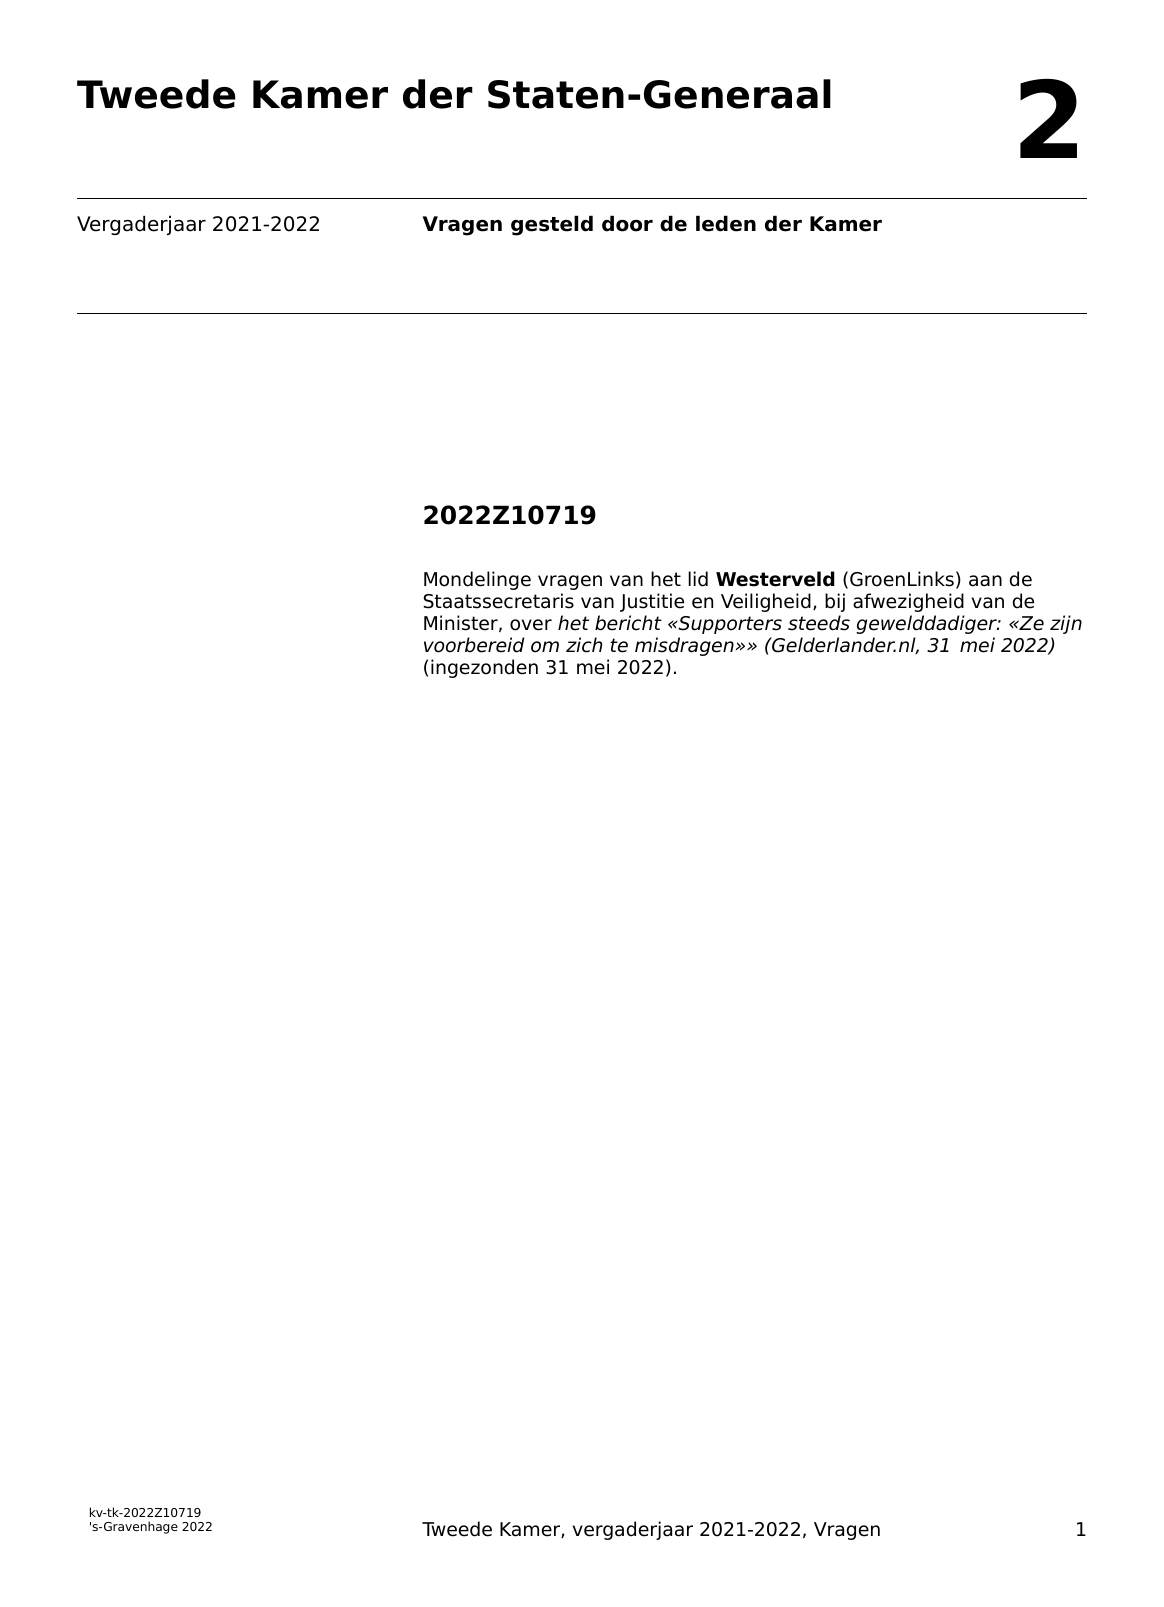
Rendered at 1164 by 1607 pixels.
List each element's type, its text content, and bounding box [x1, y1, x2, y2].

text 's-Gravenhage 2022 [88, 1520, 323, 1534]
text 2022Z10719 [422, 501, 1087, 531]
text Mondelinge vragen van het lid Westerveld (GroenLinks) aan de Staatssecretaris van Justitie en Veiligheid, bij afwezigheid van de Minister, over het bericht «Supporters steeds gewelddadiger: «Ze zijn voorbereid om zich te misdragen»» (Gelderlander.nl, 31 mei 2022) (ingezonden 31 mei 2022). [422, 569, 1087, 679]
table_header 2 [886, 59, 1087, 198]
table_header Tweede Kamer der Staten-Generaal [77, 59, 886, 198]
table_cell Vragen gesteld door de leden der Kamer [422, 199, 1087, 313]
text kv-tk-2022Z10719 [88, 1506, 323, 1520]
table_cell Vergaderjaar 2021-2022 [77, 199, 422, 313]
